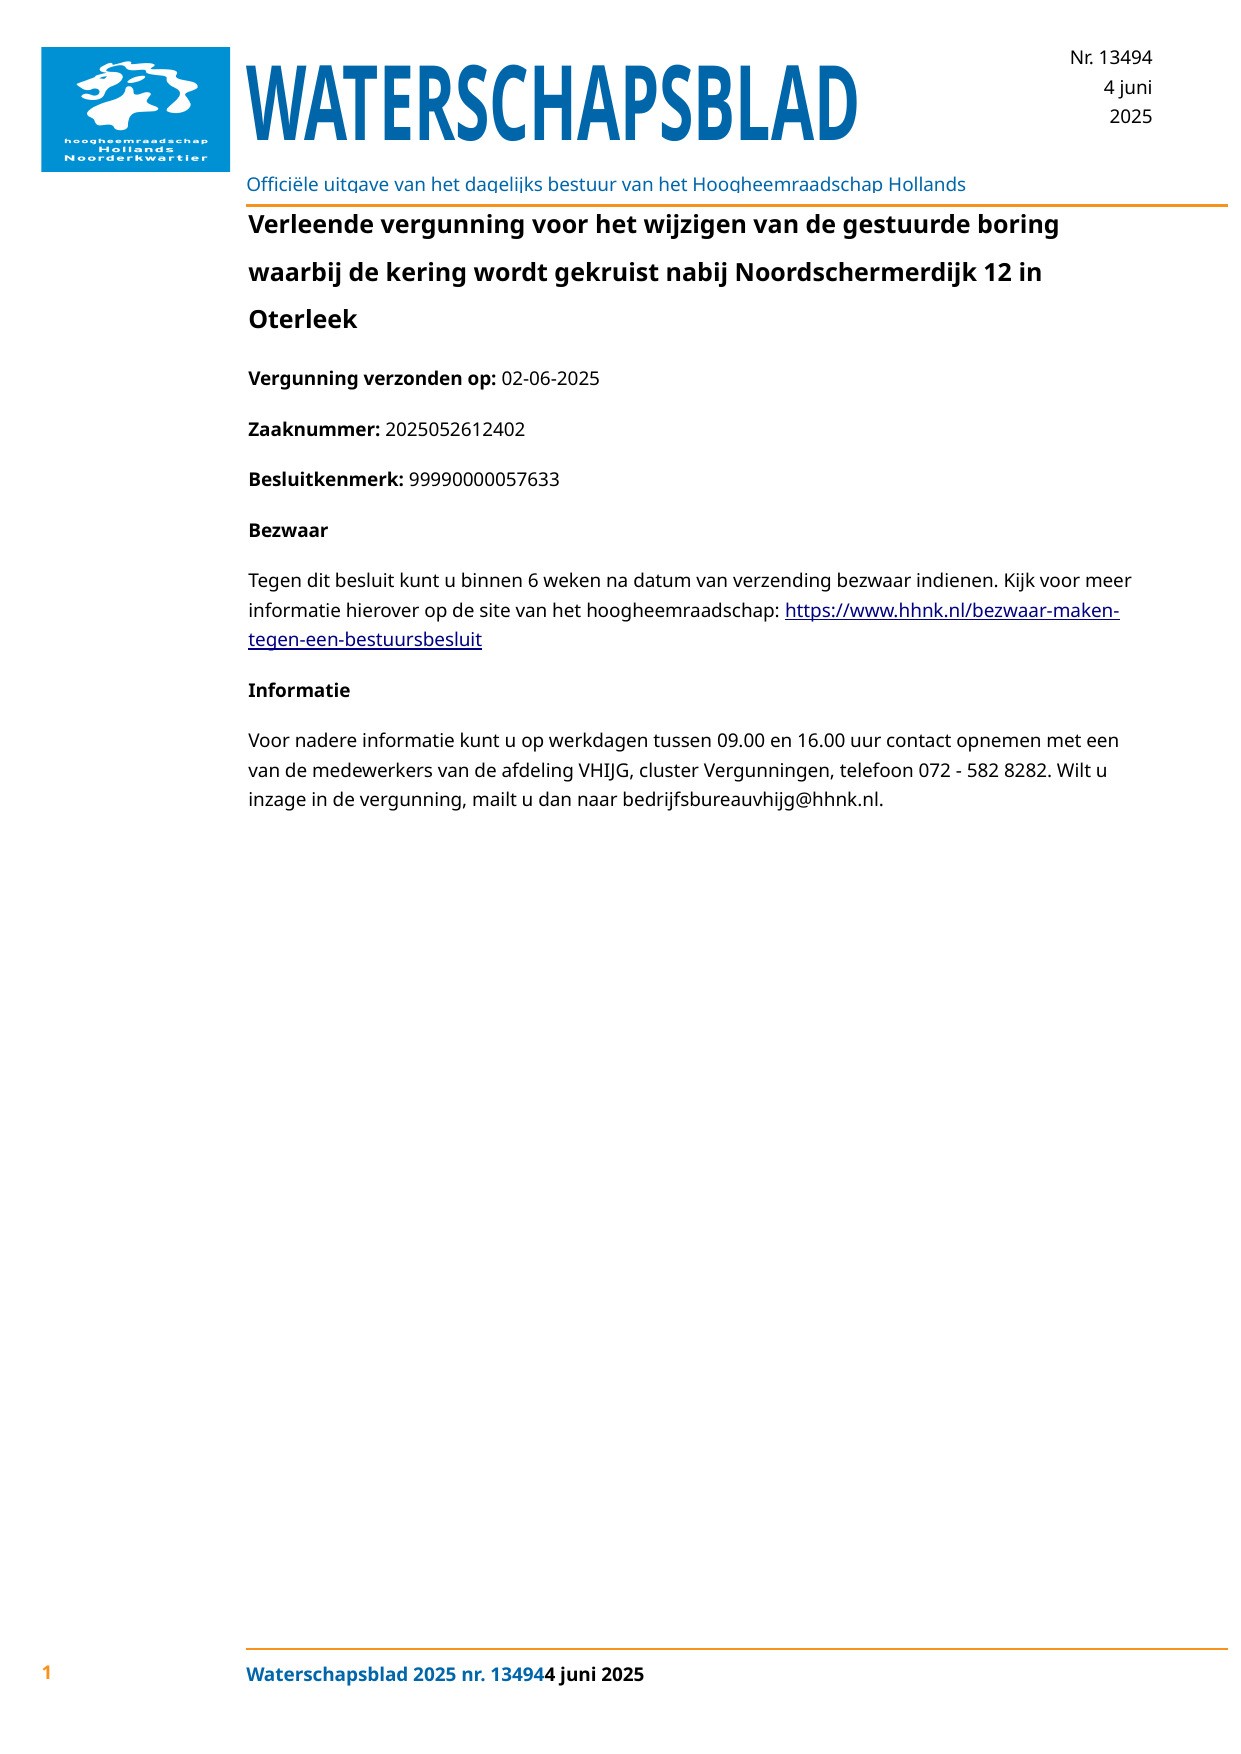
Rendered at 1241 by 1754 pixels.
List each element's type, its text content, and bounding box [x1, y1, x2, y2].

picture [88, 87, 157, 130]
text Vergunning verzonden op: 02-06-2025 [248, 366, 1152, 391]
picture [118, 62, 197, 112]
picture [129, 76, 144, 82]
text Tegen dit besluit kunt u binnen 6 weken na datum van verzending bezwaar indienen. Kijk voor meer informatie hierover op de site van het hoogheemraadschap: https://www.hhnk.nl/bezwaar-maken-tegen-een-bestuursbesluit [248, 567, 1152, 652]
text Voor nadere informatie kunt u op werkdagen tussen 09.00 en 16.00 uur contact opnemen met een van de medewerkers van de afdeling VHIJG, cluster Vergunningen, telefoon 072 - 582 8282. Wilt u inzage in de vergunning, mailt u dan naar bedrijfsbureauvhijg@hhnk.nl. [248, 727, 1152, 812]
text Informatie [248, 677, 1152, 702]
text Zaaknummer: 2025052612402 [248, 416, 1152, 442]
picture [78, 64, 122, 99]
text Besluitkenmerk: 99990000057633 [248, 466, 1152, 492]
text Verleende vergunning voor het wijzigen van de gestuurde boring waarbij de kering wordt gekruist nabij Noordschermerdijk 12 in Oterleek [248, 207, 1152, 336]
text Bezwaar [248, 517, 1152, 542]
